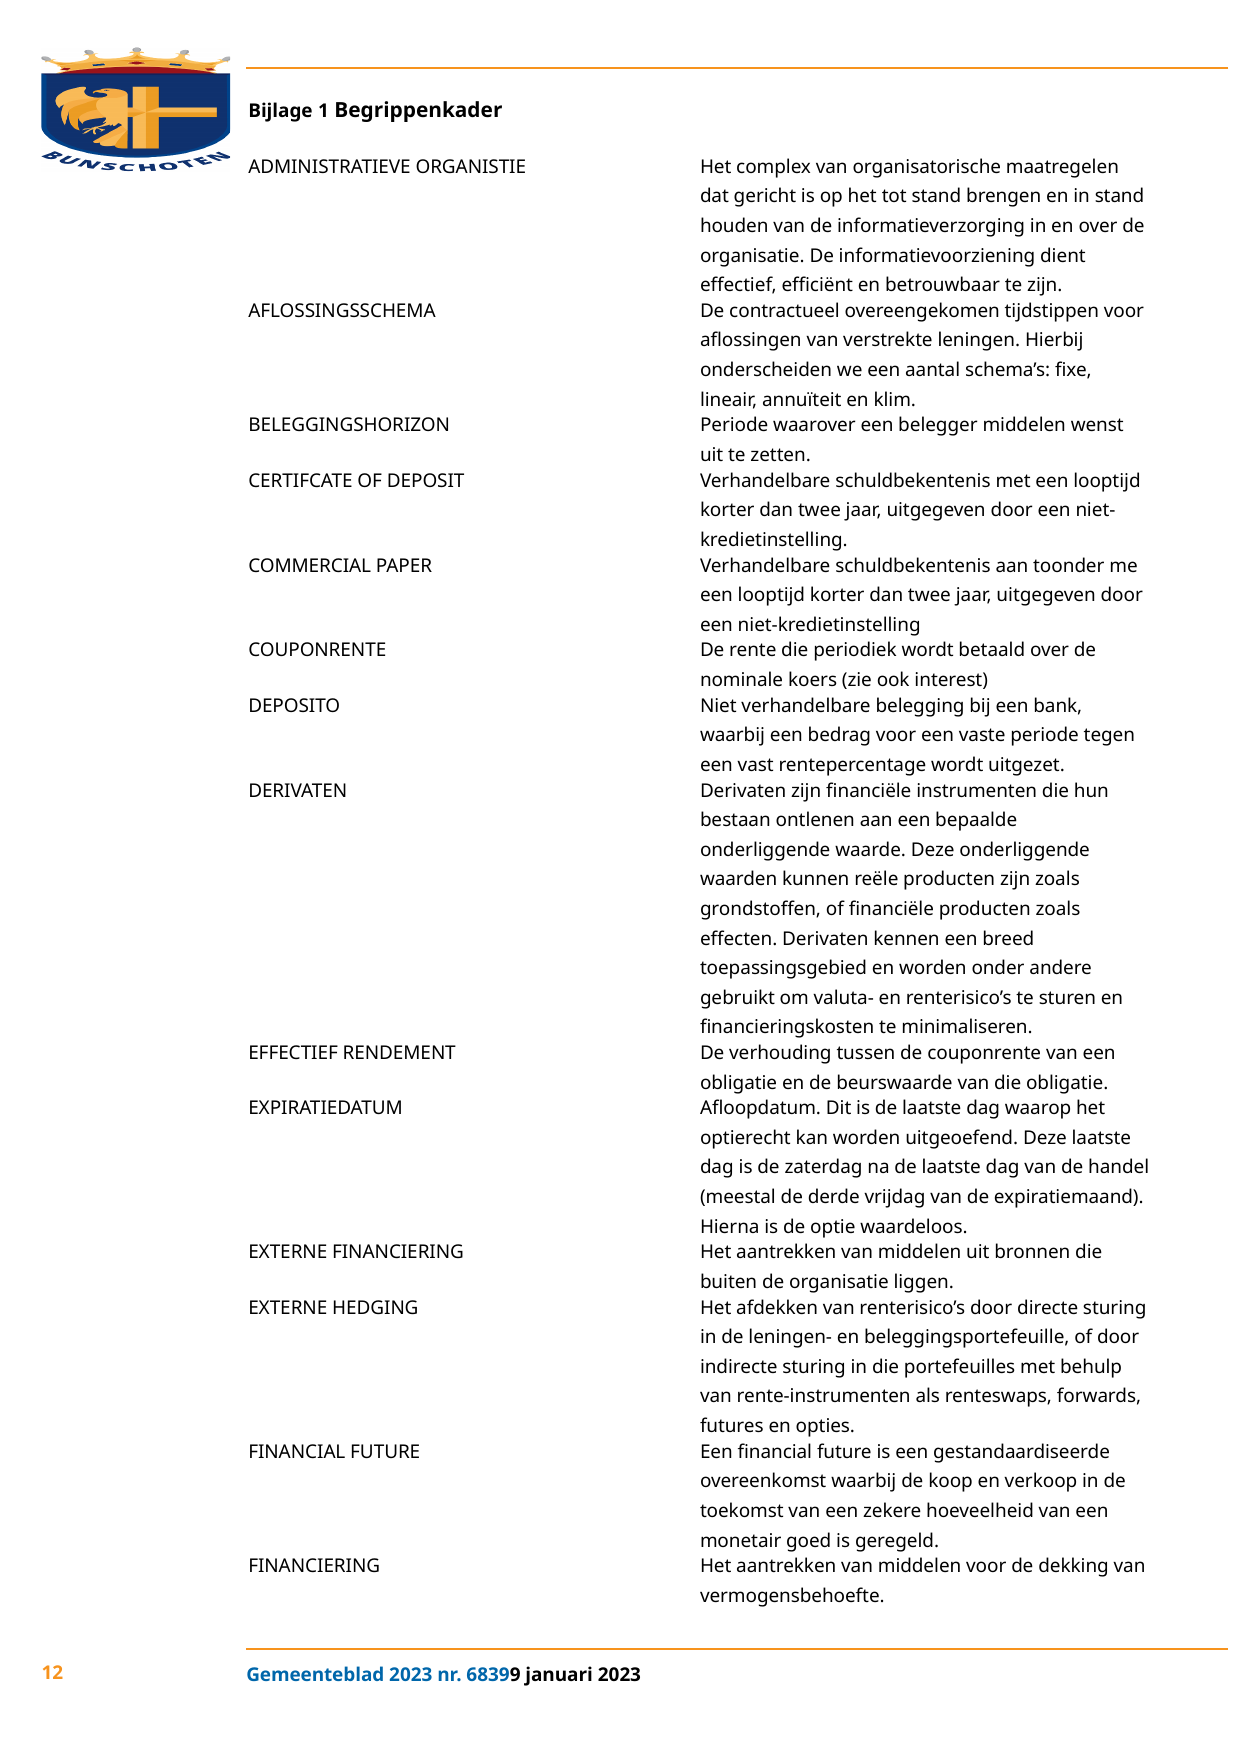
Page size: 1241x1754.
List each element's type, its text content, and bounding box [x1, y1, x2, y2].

table_cell Het afdekken van renterisico’s door directe sturing in de leningen- en beleggingsportefeuille, of door indirecte sturing in die portefeuilles met behulp van rente-instrumenten als renteswaps, forwards, futures en opties. [700, 1294, 1152, 1438]
table_cell AFLOSSINGSSCHEMA [248, 297, 700, 412]
table_cell CERTIFCATE OF DEPOSIT [248, 467, 700, 552]
table_cell COMMERCIAL PAPER [248, 552, 700, 637]
table_cell FINANCIERING [248, 1553, 700, 1608]
table_cell DEPOSITO [248, 692, 700, 777]
table_cell De contractueel overeengekomen tijdstippen voor aflossingen van verstrekte leningen. Hierbij onderscheiden we een aantal schema’s: fixe, lineair, annuïteit en klim. [700, 297, 1152, 412]
table_cell De rente die periodiek wordt betaald over de nominale koers (zie ook interest) [700, 637, 1152, 692]
table_cell Verhandelbare schuldbekentenis met een looptijd korter dan twee jaar, uitgegeven door een niet-kredietinstelling. [700, 467, 1152, 552]
table_cell COUPONRENTE [248, 637, 700, 692]
table_header ADMINISTRATIEVE ORGANISTIE [248, 153, 700, 297]
table_cell EXPIRATIEDATUM [248, 1095, 700, 1239]
table_cell Periode waarover een belegger middelen wenst uit te zetten. [700, 412, 1152, 467]
text Bijlage 1 Begrippenkader [248, 95, 1152, 123]
table_cell Afloopdatum. Dit is de laatste dag waarop het optierecht kan worden uitgeoefend. Deze laatste dag is de zaterdag na de laatste dag van de handel (meestal de derde vrijdag van de expiratiemaand). Hierna is de optie waardeloos. [700, 1095, 1152, 1239]
table_cell Verhandelbare schuldbekentenis aan toonder me een looptijd korter dan twee jaar, uitgegeven door een niet-kredietinstelling [700, 552, 1152, 637]
table_cell Derivaten zijn financiële instrumenten die hun bestaan ontlenen aan een bepaalde onderliggende waarde. Deze onderliggende waarden kunnen reële producten zijn zoals grondstoffen, of financiële producten zoals effecten. Derivaten kennen een breed toepassingsgebied en worden onder andere gebruikt om valuta- en renterisico’s te sturen en financieringskosten te minimaliseren. [700, 777, 1152, 1039]
table_cell Een financial future is een gestandaardiseerde overeenkomst waarbij de koop en verkoop in de toekomst van een zekere hoeveelheid van een monetair goed is geregeld. [700, 1438, 1152, 1552]
table_cell EXTERNE FINANCIERING [248, 1239, 700, 1294]
table_cell Niet verhandelbare belegging bij een bank, waarbij een bedrag voor een vaste periode tegen een vast rentepercentage wordt uitgezet. [700, 692, 1152, 777]
table_cell FINANCIAL FUTURE [248, 1438, 700, 1552]
table_cell Het aantrekken van middelen voor de dekking van vermogensbehoefte. [700, 1553, 1152, 1608]
table_header Het complex van organisatorische maatregelen dat gericht is op het tot stand brengen en in stand houden van de informatieverzorging in en over de organisatie. De informatievoorziening dient effectief, efficiënt en betrouwbaar te zijn. [700, 153, 1152, 297]
table_cell BELEGGINGSHORIZON [248, 412, 700, 467]
table_cell Het aantrekken van middelen uit bronnen die buiten de organisatie liggen. [700, 1239, 1152, 1294]
table_cell De verhouding tussen de couponrente van een obligatie en de beurswaarde van die obligatie. [700, 1039, 1152, 1094]
table_cell EXTERNE HEDGING [248, 1294, 700, 1438]
table_cell DERIVATEN [248, 777, 700, 1039]
picture [41, 47, 231, 172]
table_cell EFFECTIEF RENDEMENT [248, 1039, 700, 1094]
